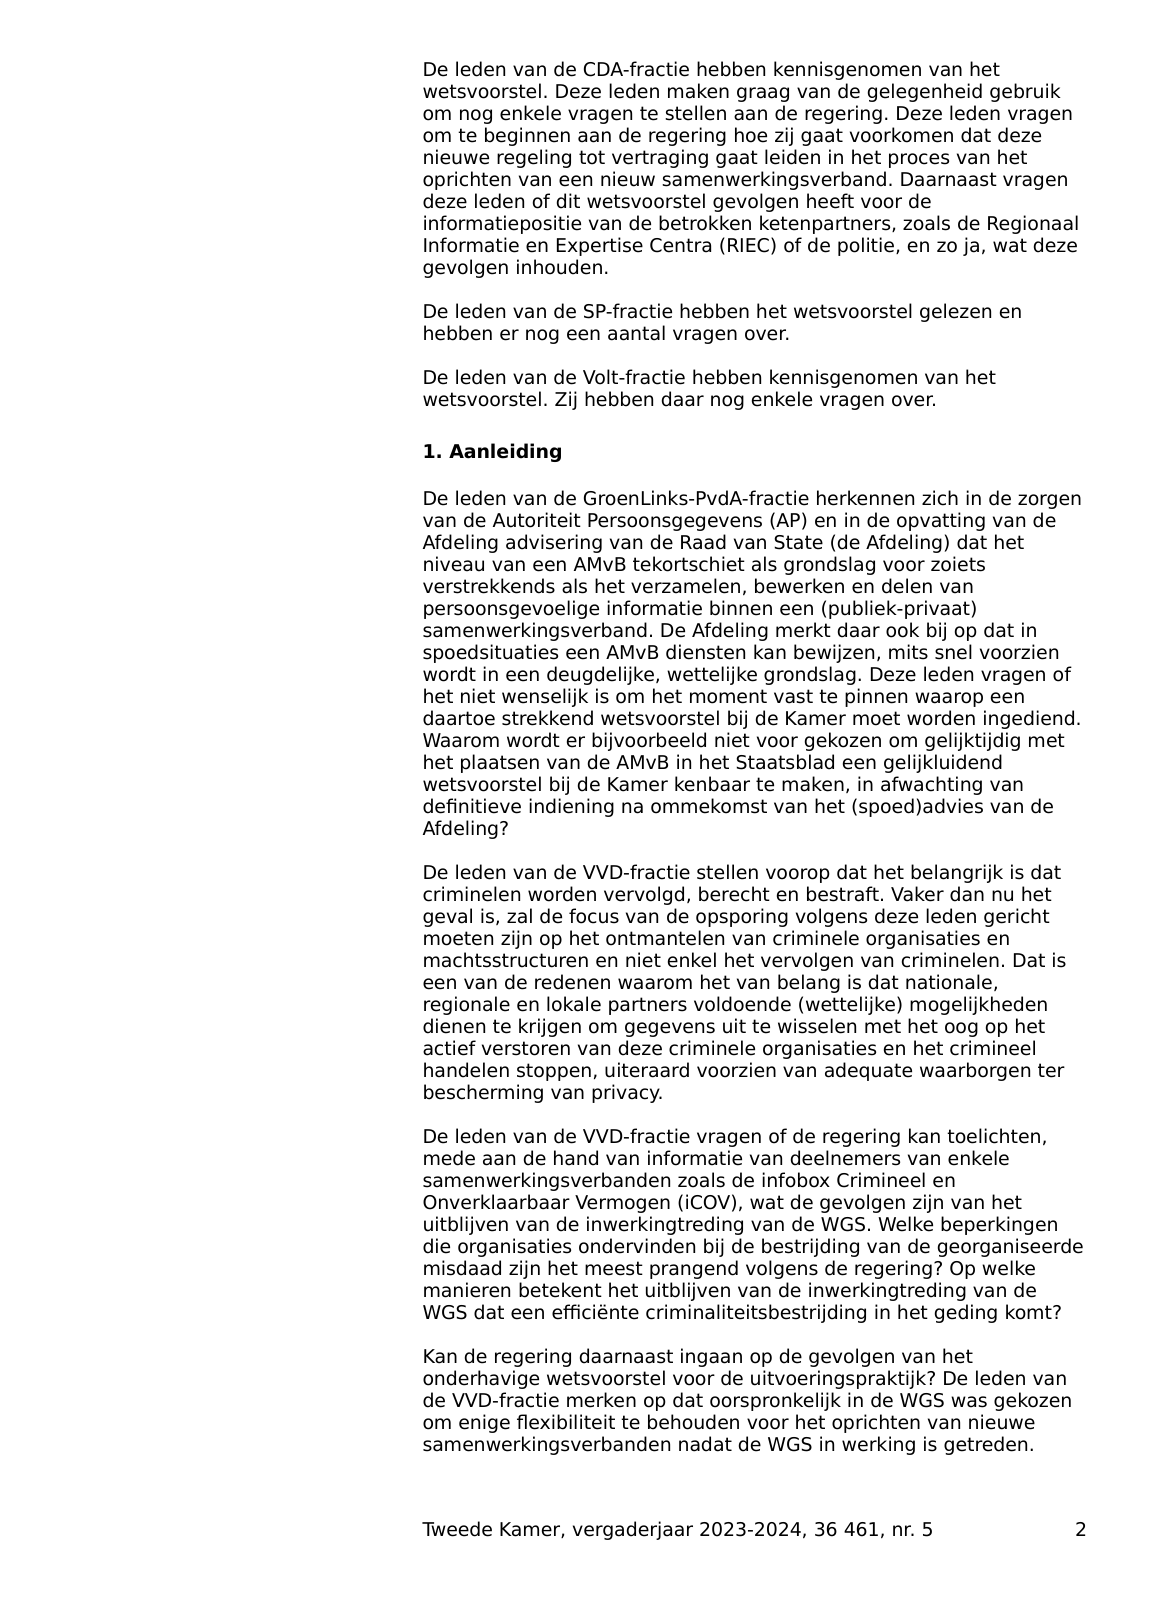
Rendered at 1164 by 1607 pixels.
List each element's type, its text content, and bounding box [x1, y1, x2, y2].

text De leden van de VVD-fractie vragen of de regering kan toelichten, mede aan de hand van informatie van deelnemers van enkele samenwerkingsverbanden zoals de infobox Crimineel en Onverklaarbaar Vermogen (iCOV), wat de gevolgen zijn van het uitblijven van de inwerkingtreding van de WGS. Welke beperkingen die organisaties ondervinden bij de bestrijding van de georganiseerde misdaad zijn het meest prangend volgens de regering? Op welke manieren betekent het uitblijven van de inwerkingtreding van de WGS dat een efficiënte criminaliteitsbestrijding in het geding komt? [422, 1126, 1087, 1324]
text De leden van de GroenLinks-PvdA-fractie herkennen zich in de zorgen van de Autoriteit Persoonsgegevens (AP) en in de opvatting van de Afdeling advisering van de Raad van State (de Afdeling) dat het niveau van een AMvB tekortschiet als grondslag voor zoiets verstrekkends als het verzamelen, bewerken en delen van persoonsgevoelige informatie binnen een (publiek-privaat) samenwerkingsverband. De Afdeling merkt daar ook bij op dat in spoedsituaties een AMvB diensten kan bewijzen, mits snel voorzien wordt in een deugdelijke, wettelijke grondslag. Deze leden vragen of het niet wenselijk is om het moment vast te pinnen waarop een daartoe strekkend wetsvoorstel bij de Kamer moet worden ingediend. Waarom wordt er bijvoorbeeld niet voor gekozen om gelijktijdig met het plaatsen van de AMvB in het Staatsblad een gelijkluidend wetsvoorstel bij de Kamer kenbaar te maken, in afwachting van definitieve indiening na ommekomst van het (spoed)advies van de Afdeling? [422, 488, 1087, 840]
text Kan de regering daarnaast ingaan op de gevolgen van het onderhavige wetsvoorstel voor de uitvoeringspraktijk? De leden van de VVD-fractie merken op dat oorspronkelijk in de WGS was gekozen om enige flexibiliteit te behouden voor het oprichten van nieuwe samenwerkingsverbanden nadat de WGS in werking is getreden. [422, 1346, 1087, 1456]
text De leden van de VVD-fractie stellen voorop dat het belangrijk is dat criminelen worden vervolgd, berecht en bestraft. Vaker dan nu het geval is, zal de focus van de opsporing volgens deze leden gericht moeten zijn op het ontmantelen van criminele organisaties en machtsstructuren en niet enkel het vervolgen van criminelen. Dat is een van de redenen waarom het van belang is dat nationale, regionale en lokale partners voldoende (wettelijke) mogelijkheden dienen te krijgen om gegevens uit te wisselen met het oog op het actief verstoren van deze criminele organisaties en het crimineel handelen stoppen, uiteraard voorzien van adequate waarborgen ter bescherming van privacy. [422, 862, 1087, 1104]
text De leden van de CDA-fractie hebben kennisgenomen van het wetsvoorstel. Deze leden maken graag van de gelegenheid gebruik om nog enkele vragen te stellen aan de regering. Deze leden vragen om te beginnen aan de regering hoe zij gaat voorkomen dat deze nieuwe regeling tot vertraging gaat leiden in het proces van het oprichten van een nieuw samenwerkingsverband. Daarnaast vragen deze leden of dit wetsvoorstel gevolgen heeft voor de informatiepositie van de betrokken ketenpartners, zoals de Regionaal Informatie en Expertise Centra (RIEC) of de politie, en zo ja, wat deze gevolgen inhouden. [422, 59, 1087, 279]
subtitle 1. Aanleiding [422, 441, 1087, 463]
text De leden van de SP-fractie hebben het wetsvoorstel gelezen en hebben er nog een aantal vragen over. [422, 301, 1087, 345]
text De leden van de Volt-fractie hebben kennisgenomen van het wetsvoorstel. Zij hebben daar nog enkele vragen over. [422, 367, 1087, 411]
